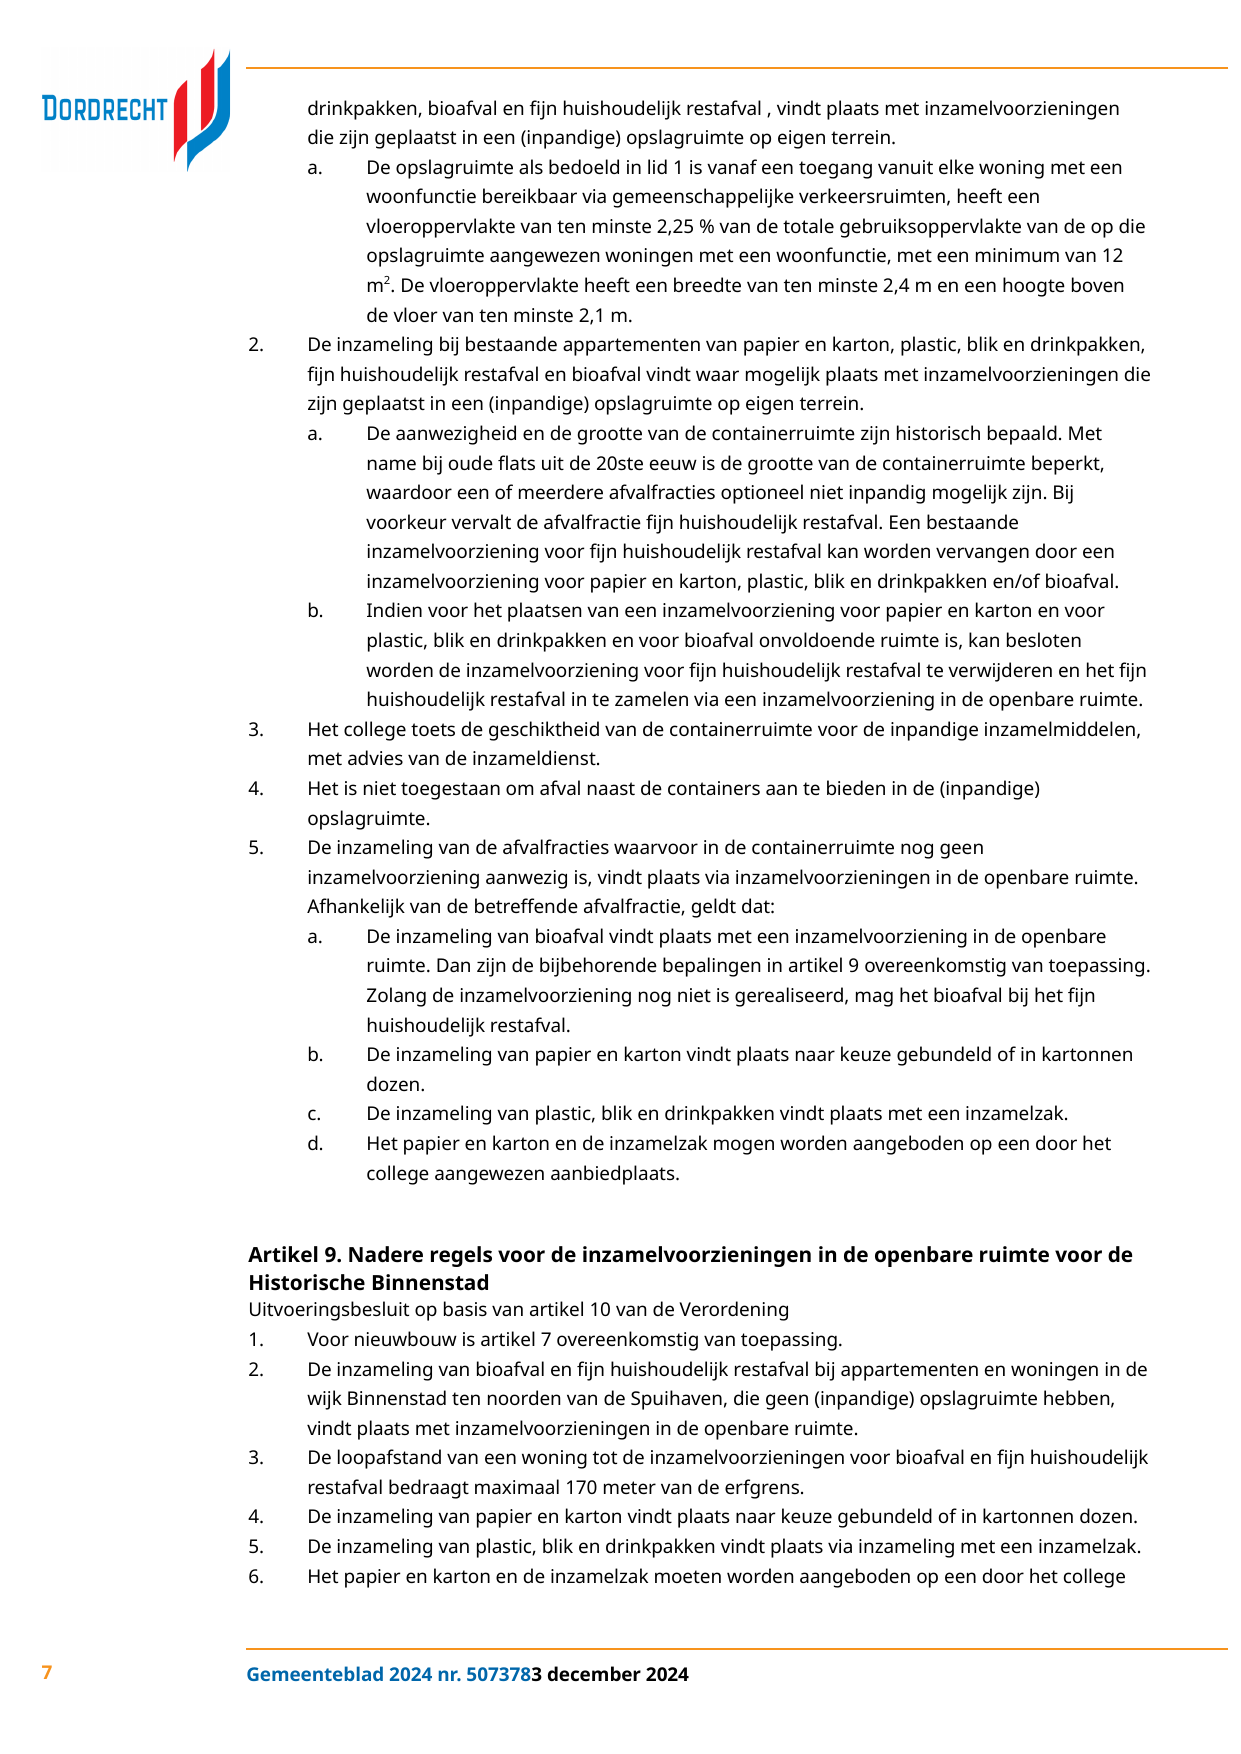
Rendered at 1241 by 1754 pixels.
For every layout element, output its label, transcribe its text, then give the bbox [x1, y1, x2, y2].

text Artikel 9. Nadere regels voor de inzamelvoorzieningen in de openbare ruimte voor de Historische Binnenstad [248, 1240, 1152, 1297]
list De inzameling van papier en karton vindt plaats naar keuze gebundeld of in kartonnen dozen. [307, 1041, 1152, 1097]
list Afhankelijk van de betreffende afvalfractie, geldt dat: [248, 893, 1152, 919]
list Het is niet toegestaan om afval naast de containers aan te bieden in de (inpandige) opslagruimte. [248, 775, 1152, 831]
list Het college toets de geschiktheid van de containerruimte voor de inpandige inzamelmiddelen, met advies van de inzameldienst. [248, 716, 1152, 771]
list De aanwezigheid en de grootte van de containerruimte zijn historisch bepaald. Met name bij oude flats uit de 20ste eeuw is de grootte van de containerruimte beperkt, waardoor een of meerdere afvalfracties optioneel niet inpandig mogelijk zijn. Bij voorkeur vervalt de afvalfractie fijn huishoudelijk restafval. Een bestaande inzamelvoorziening voor fijn huishoudelijk restafval kan worden vervangen door een inzamelvoorziening voor papier en karton, plastic, blik en drinkpakken en/of bioafval. [307, 420, 1152, 594]
list Voor nieuwbouw is artikel 7 overeenkomstig van toepassing. [248, 1326, 1152, 1352]
list drinkpakken, bioafval en fijn huishoudelijk restafval , vindt plaats met inzamelvoorzieningen die zijn geplaatst in een (inpandige) opslagruimte op eigen terrein. [248, 95, 1152, 150]
list Zolang de inzamelvoorziening nog niet is gerealiseerd, mag het bioafval bij het fijn huishoudelijk restafval. [307, 982, 1152, 1038]
list Indien voor het plaatsen van een inzamelvoorziening voor papier en karton en voor plastic, blik en drinkpakken en voor bioafval onvoldoende ruimte is, kan besloten worden de inzamelvoorziening voor fijn huishoudelijk restafval te verwijderen en het fijn huishoudelijk restafval in te zamelen via een inzamelvoorziening in de openbare ruimte. [307, 598, 1152, 712]
list De loopafstand van een woning tot de inzamelvoorzieningen voor bioafval en fijn huishoudelijk restafval bedraagt maximaal 170 meter van de erfgrens. [248, 1444, 1152, 1500]
list De inzameling van plastic, blik en drinkpakken vindt plaats met een inzamelzak. [307, 1101, 1152, 1126]
picture [41, 47, 231, 172]
list De inzameling van papier en karton vindt plaats naar keuze gebundeld of in kartonnen dozen. [248, 1504, 1152, 1529]
list Het papier en karton en de inzamelzak moeten worden aangeboden op een door het college [248, 1563, 1152, 1589]
list De inzameling van de afvalfracties waarvoor in de containerruimte nog geen inzamelvoorziening aanwezig is, vindt plaats via inzamelvoorzieningen in de openbare ruimte. [248, 834, 1152, 890]
list De inzameling van plastic, blik en drinkpakken vindt plaats via inzameling met een inzamelzak. [248, 1533, 1152, 1559]
list De inzameling van bioafval vindt plaats met een inzamelvoorziening in de openbare ruimte. Dan zijn de bijbehorende bepalingen in artikel 9 overeenkomstig van toepassing. [307, 923, 1152, 978]
list De inzameling bij bestaande appartementen van papier en karton, plastic, blik en drinkpakken, fijn huishoudelijk restafval en bioafval vindt waar mogelijk plaats met inzamelvoorzieningen die zijn geplaatst in een (inpandige) opslagruimte op eigen terrein. [248, 331, 1152, 416]
list De inzameling van bioafval en fijn huishoudelijk restafval bij appartementen en woningen in de wijk Binnenstad ten noorden van de Spuihaven, die geen (inpandige) opslagruimte hebben, vindt plaats met inzamelvoorzieningen in de openbare ruimte. [248, 1356, 1152, 1441]
list De opslagruimte als bedoeld in lid 1 is vanaf een toegang vanuit elke woning met een woonfunctie bereikbaar via gemeenschappelijke verkeersruimten, heeft een vloeroppervlakte van ten minste 2,25 % van de totale gebruiksoppervlakte van de op die opslagruimte aangewezen woningen met een woonfunctie, met een minimum van 12 m2. De vloeroppervlakte heeft een breedte van ten minste 2,4 m en een hoogte boven de vloer van ten minste 2,1 m. [307, 154, 1152, 328]
text Uitvoeringsbesluit op basis van artikel 10 van de Verordening [248, 1297, 1152, 1322]
list Het papier en karton en de inzamelzak mogen worden aangeboden op een door het college aangewezen aanbiedplaats. [307, 1130, 1152, 1186]
